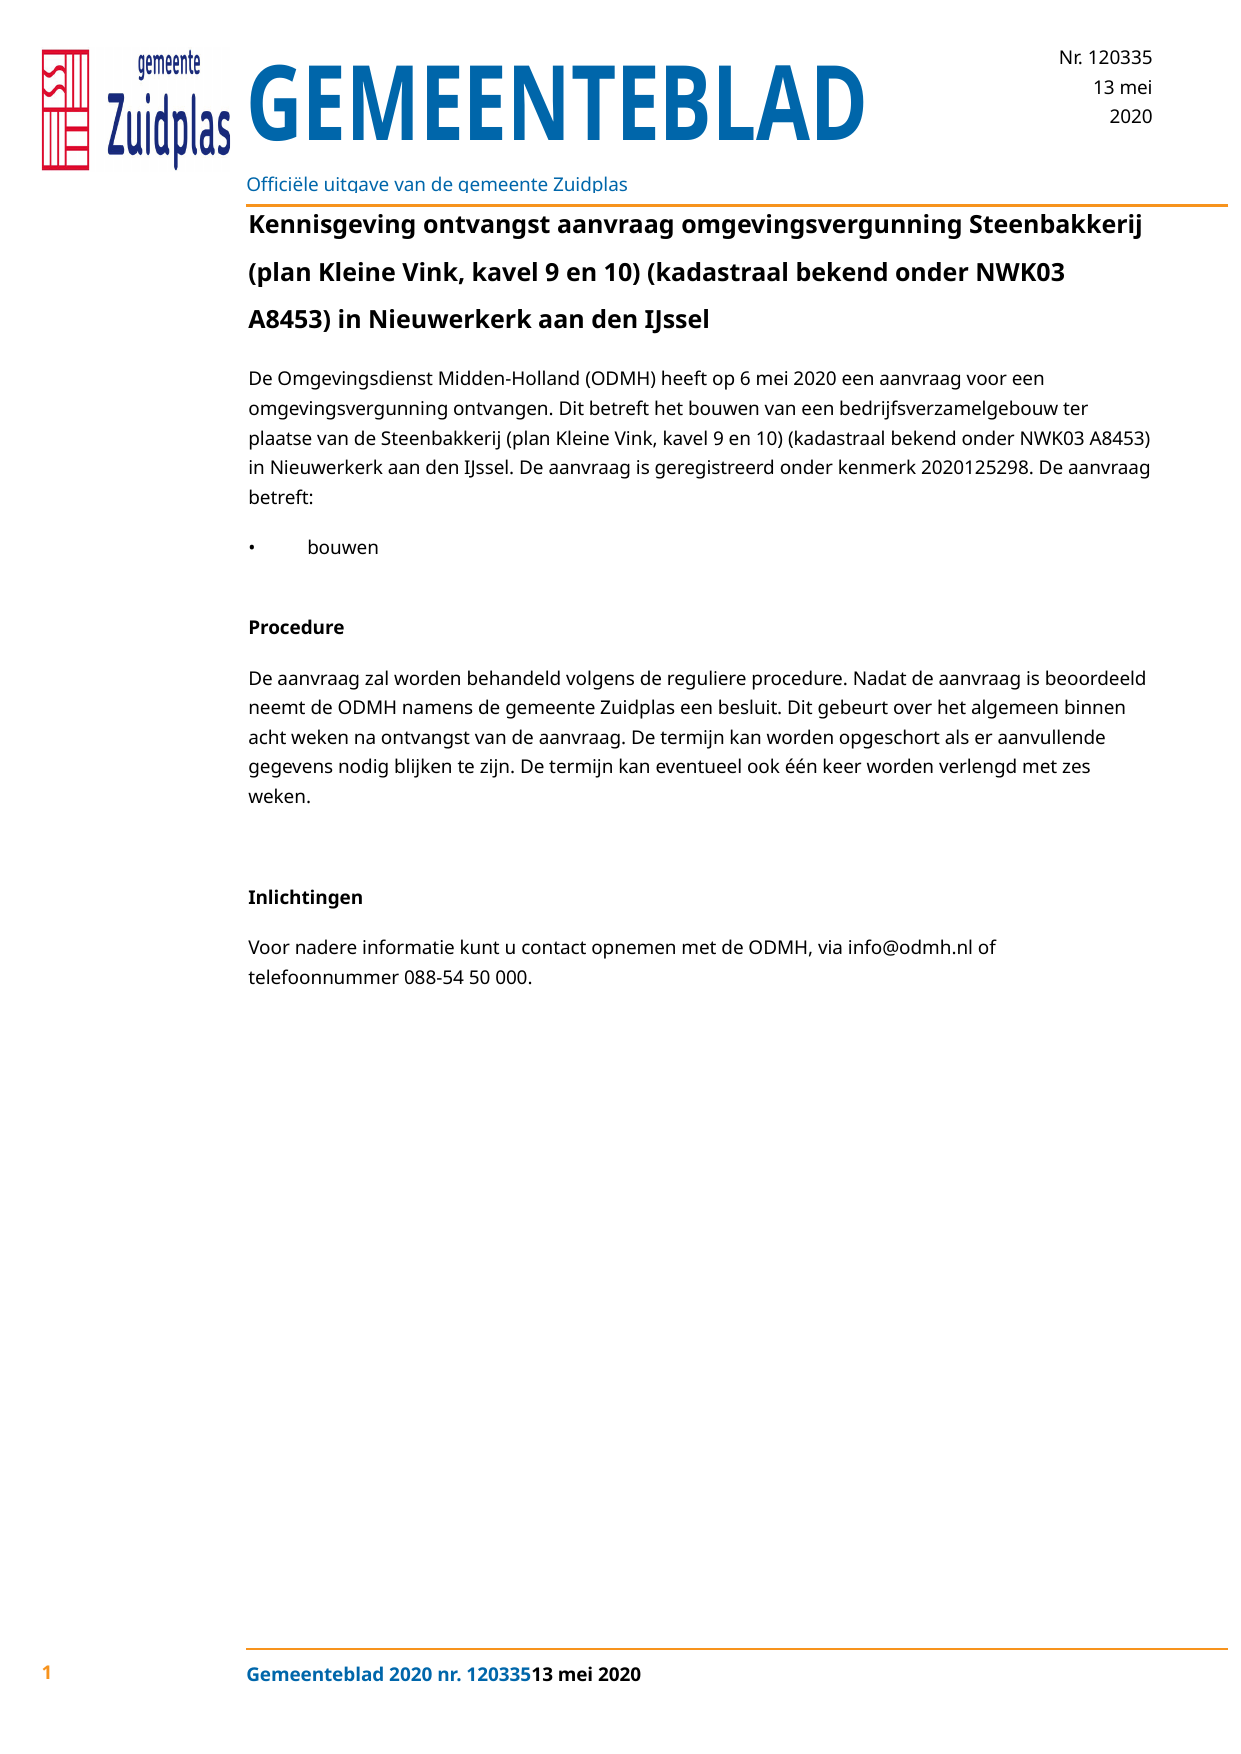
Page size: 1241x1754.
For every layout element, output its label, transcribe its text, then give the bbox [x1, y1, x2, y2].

text De Omgevingsdienst Midden-Holland (ODMH) heeft op 6 mei 2020 een aanvraag voor een omgevingsvergunning ontvangen. Dit betreft het bouwen van een bedrijfsverzamelgebouw ter plaatse van de Steenbakkerij (plan Kleine Vink, kavel 9 en 10) (kadastraal bekend onder NWK03 A8453) in Nieuwerkerk aan den IJssel. De aanvraag is geregistreerd onder kenmerk 2020125298. De aanvraag betreft: [248, 366, 1152, 509]
list bouwen [248, 534, 1152, 560]
picture [41, 47, 231, 172]
text Voor nadere informatie kunt u contact opnemen met de ODMH, via info@odmh.nl of telefoonnummer 088-54 50 000. [248, 934, 1152, 989]
text Kennisgeving ontvangst aanvraag omgevingsvergunning Steenbakkerij (plan Kleine Vink, kavel 9 en 10) (kadastraal bekend onder NWK03 A8453) in Nieuwerkerk aan den IJssel [248, 207, 1152, 336]
text De aanvraag zal worden behandeld volgens de reguliere procedure. Nadat de aanvraag is beoordeeld neemt de ODMH namens de gemeente Zuidplas een besluit. Dit gebeurt over het algemeen binnen acht weken na ontvangst van de aanvraag. De termijn kan worden opgeschort als er aanvullende gegevens nodig blijken te zijn. De termijn kan eventueel ook één keer worden verlengd met zes weken. [248, 665, 1152, 809]
text Procedure [248, 614, 1152, 640]
text Inlichtingen [248, 884, 1152, 909]
